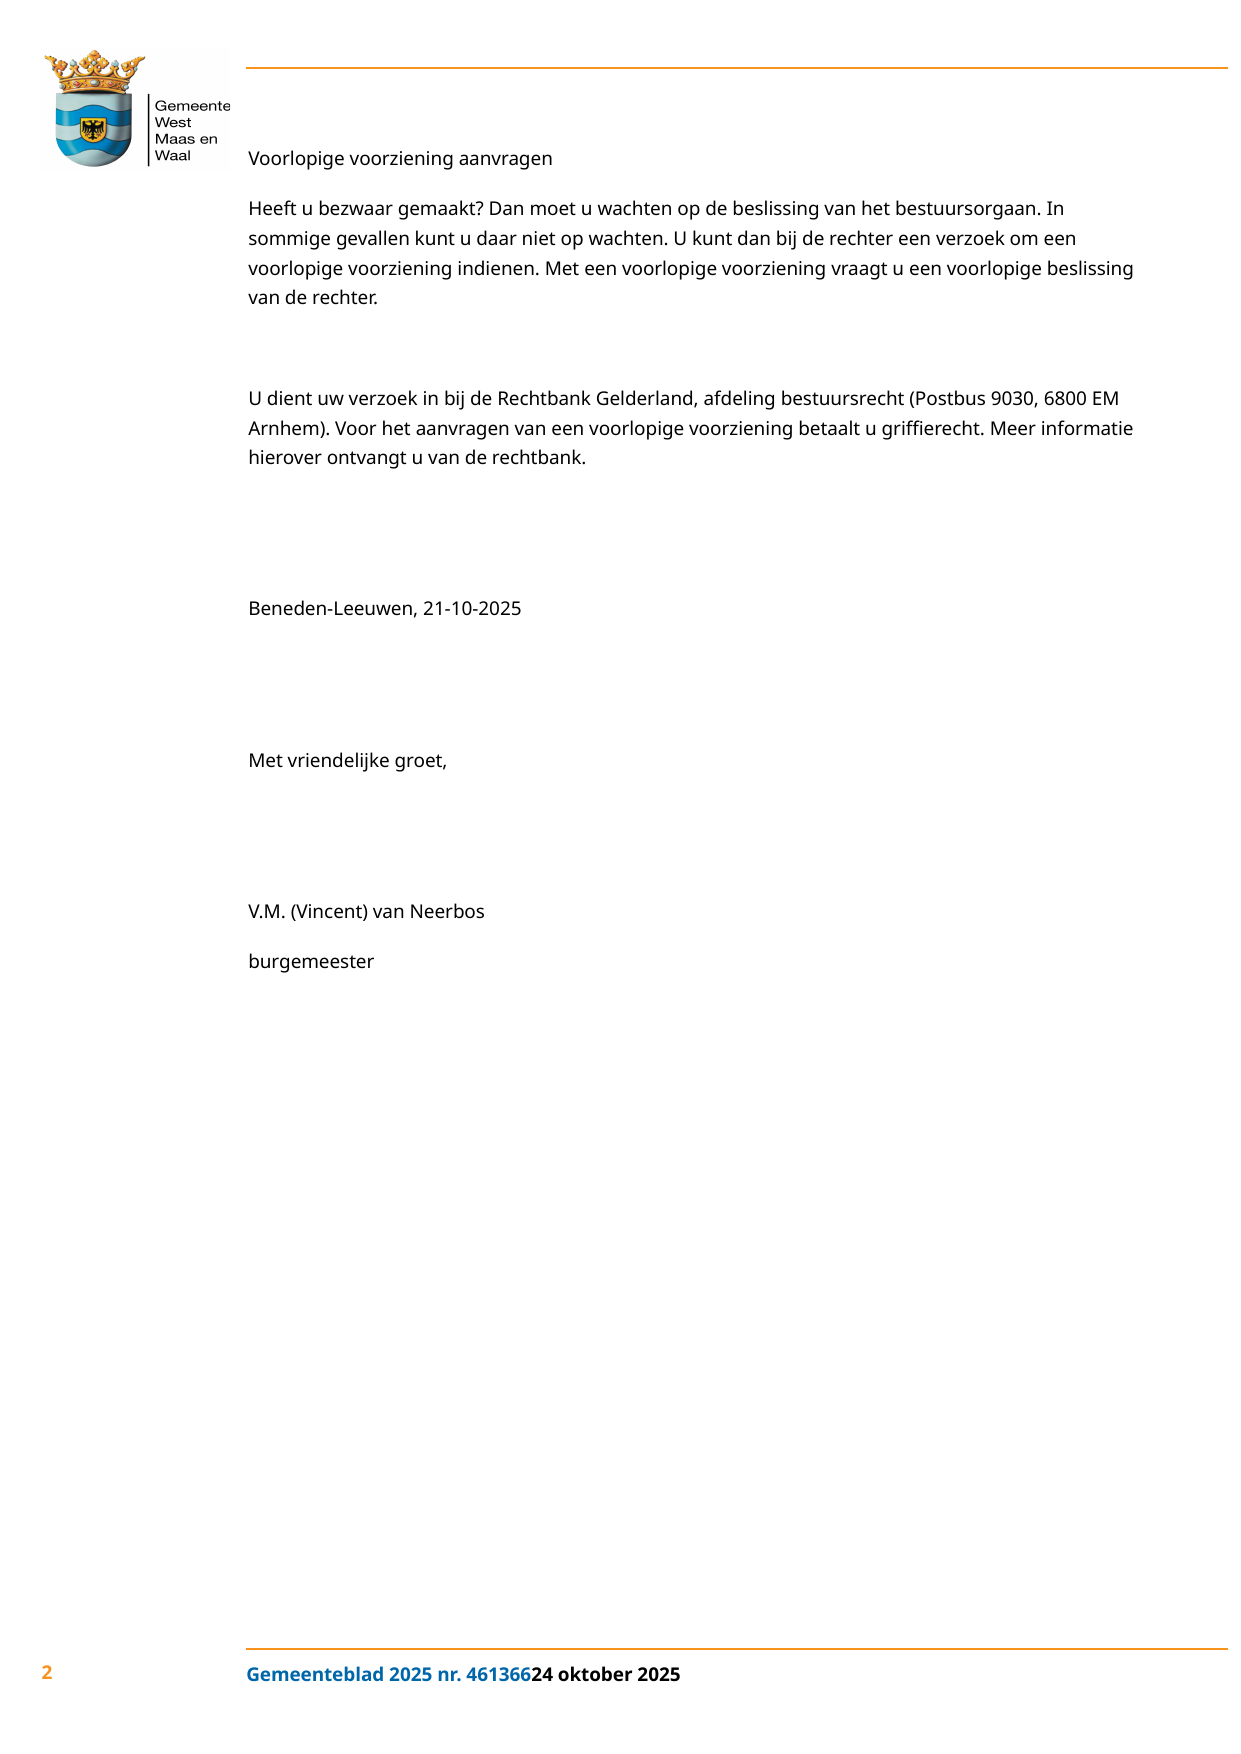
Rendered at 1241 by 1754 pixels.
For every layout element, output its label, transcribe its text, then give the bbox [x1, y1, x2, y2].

text V.M. (Vincent) van Neerbos [248, 898, 1152, 924]
text U dient uw verzoek in bij de Rechtbank Gelderland, afdeling bestuursrecht (Postbus 9030, 6800 EM Arnhem). Voor het aanvragen van een voorlopige voorziening betaalt u griffierecht. Meer informatie hierover ontvangt u van de rechtbank. [248, 385, 1152, 470]
picture [41, 47, 231, 172]
text burgemeester [248, 948, 1152, 974]
text Beneden-Leeuwen, 21-10-2025 [248, 596, 1152, 621]
text Met vriendelijke groet, [248, 747, 1152, 773]
text Voorlopige voorziening aanvragen [248, 145, 1152, 171]
text Heeft u bezwaar gemaakt? Dan moet u wachten op de beslissing van het bestuursorgaan. In sommige gevallen kunt u daar niet op wachten. U kunt dan bij de rechter een verzoek om een voorlopige voorziening indienen. Met een voorlopige voorziening vraagt u een voorlopige beslissing van de rechter. [248, 196, 1152, 310]
